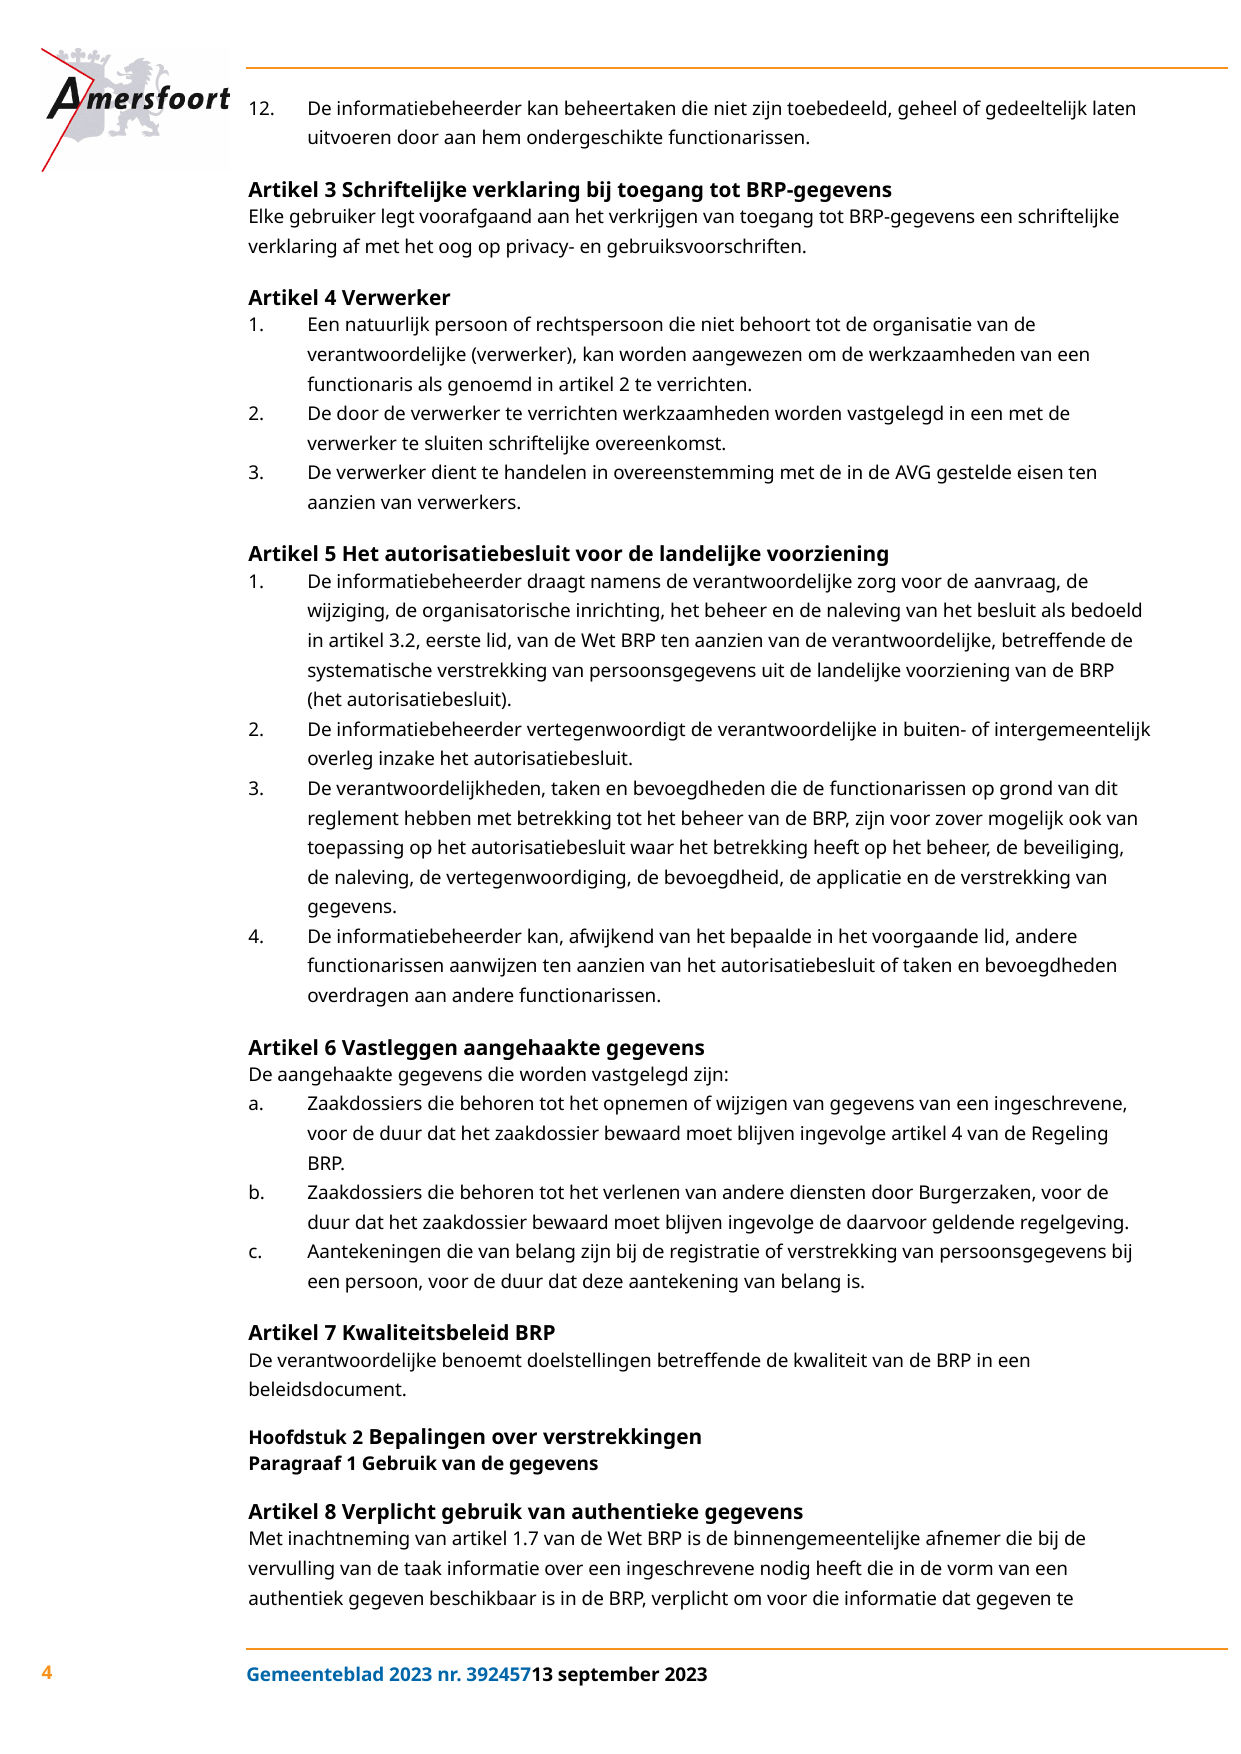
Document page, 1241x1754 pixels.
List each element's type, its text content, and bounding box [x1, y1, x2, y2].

list Zaakdossiers die behoren tot het verlenen van andere diensten door Burgerzaken, voor de duur dat het zaakdossier bewaard moet blijven ingevolge de daarvoor geldende regelgeving. [248, 1179, 1152, 1235]
list Aantekeningen die van belang zijn bij de registratie of verstrekking van persoonsgegevens bij een persoon, voor de duur dat deze aantekening van belang is. [248, 1238, 1152, 1294]
list De informatiebeheerder kan beheertaken die niet zijn toebedeeld, geheel of gedeeltelijk laten uitvoeren door aan hem ondergeschikte functionarissen. [248, 95, 1152, 150]
text Artikel 3 Schriftelijke verklaring bij toegang tot BRP-gegevens [248, 175, 1152, 203]
text Elke gebruiker legt voorafgaand aan het verkrijgen van toegang tot BRP-gegevens een schriftelijke verklaring af met het oog op privacy- en gebruiksvoorschriften. [248, 203, 1152, 258]
list De informatiebeheerder draagt namens de verantwoordelijke zorg voor de aanvraag, de wijziging, de organisatorische inrichting, het beheer en de naleving van het besluit als bedoeld in artikel 3.2, eerste lid, van de Wet BRP ten aanzien van de verantwoordelijke, betreffende de systematische verstrekking van persoonsgegevens uit de landelijke voorziening van de BRP (het autorisatiebesluit). [248, 568, 1152, 712]
text Artikel 6 Vastleggen aangehaakte gegevens [248, 1033, 1152, 1061]
text Artikel 8 Verplicht gebruik van authentieke gegevens [248, 1497, 1152, 1526]
list De door de verwerker te verrichten werkzaamheden worden vastgelegd in een met de verwerker te sluiten schriftelijke overeenkomst. [248, 400, 1152, 456]
list Zaakdossiers die behoren tot het opnemen of wijzigen van gegevens van een ingeschrevene, voor de duur dat het zaakdossier bewaard moet blijven ingevolge artikel 4 van de Regeling BRP. [248, 1091, 1152, 1176]
text Artikel 5 Het autorisatiebesluit voor de landelijke voorziening [248, 539, 1152, 568]
text Artikel 7 Kwaliteitsbeleid BRP [248, 1318, 1152, 1347]
text De verantwoordelijke benoemt doelstellingen betreffende de kwaliteit van de BRP in een beleidsdocument. [248, 1347, 1152, 1402]
text Met inachtneming van artikel 1.7 van de Wet BRP is de binnengemeentelijke afnemer die bij de vervulling van de taak informatie over een ingeschrevene nodig heeft die in de vorm van een authentiek gegeven beschikbaar is in de BRP, verplicht om voor die informatie dat gegeven te [248, 1526, 1152, 1611]
list Een natuurlijk persoon of rechtspersoon die niet behoort tot de organisatie van de verantwoordelijke (verwerker), kan worden aangewezen om de werkzaamheden van een functionaris als genoemd in artikel 2 te verrichten. [248, 312, 1152, 397]
text Paragraaf 1 Gebruik van de gegevens [248, 1451, 1152, 1476]
text De aangehaakte gegevens die worden vastgelegd zijn: [248, 1061, 1152, 1087]
list De verwerker dient te handelen in overeenstemming met de in de AVG gestelde eisen ten aanzien van verwerkers. [248, 459, 1152, 515]
list De informatiebeheerder kan, afwijkend van het bepaalde in het voorgaande lid, andere functionarissen aanwijzen ten aanzien van het autorisatiebesluit of taken en bevoegdheden overdragen aan andere functionarissen. [248, 923, 1152, 1008]
text Hoofdstuk 2 Bepalingen over verstrekkingen [248, 1422, 1152, 1451]
list De informatiebeheerder vertegenwoordigt de verantwoordelijke in buiten- of intergemeentelijk overleg inzake het autorisatiebesluit. [248, 716, 1152, 771]
picture [41, 47, 231, 172]
list De verantwoordelijkheden, taken en bevoegdheden die de functionarissen op grond van dit reglement hebben met betrekking tot het beheer van de BRP, zijn voor zover mogelijk ook van toepassing op het autorisatiebesluit waar het betrekking heeft op het beheer, de beveiliging, de naleving, de vertegenwoordiging, de bevoegdheid, de applicatie en de verstrekking van gegevens. [248, 775, 1152, 919]
text Artikel 4 Verwerker [248, 283, 1152, 312]
